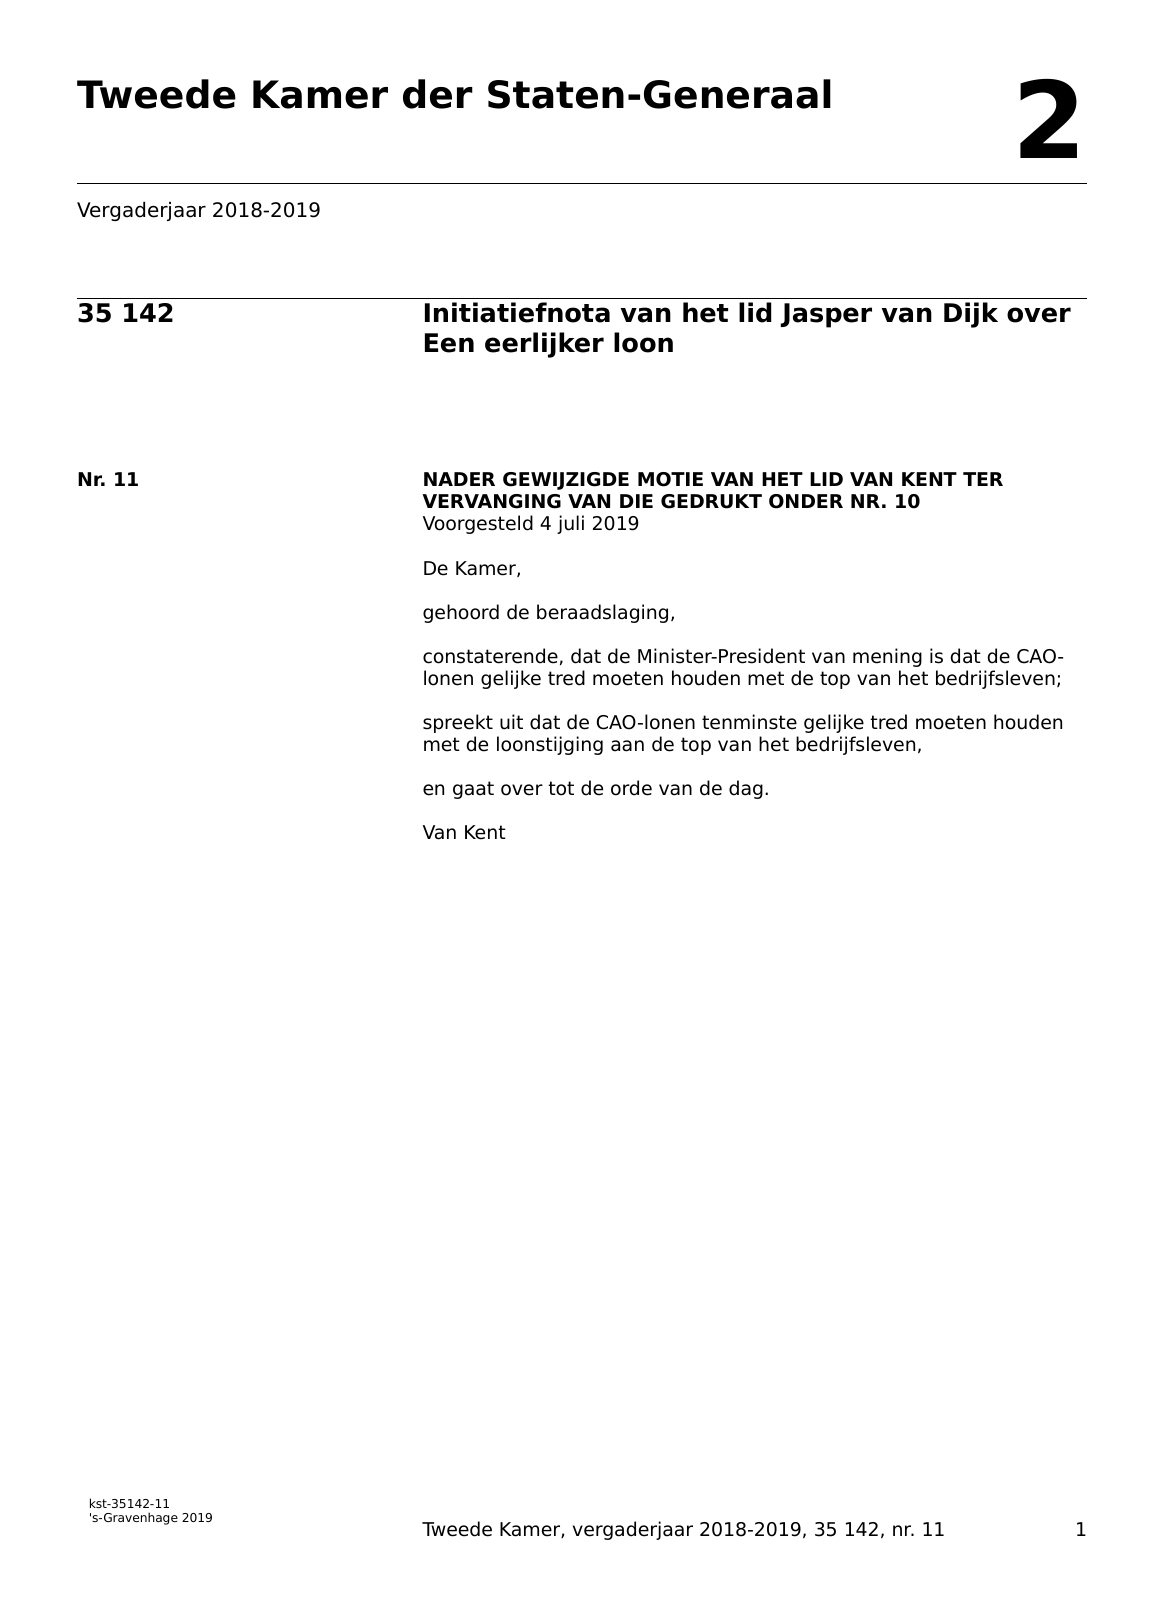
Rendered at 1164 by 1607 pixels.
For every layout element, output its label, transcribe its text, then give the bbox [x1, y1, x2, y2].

text De Kamer, [422, 557, 1087, 579]
text Voorgesteld 4 juli 2019 [422, 513, 1087, 535]
text Van Kent [422, 822, 1087, 844]
subtitle 35 142 Initiatiefnota van het lid Jasper van Dijk over Een eerlijker loon [77, 299, 1087, 358]
text gehoord de beraadslaging, [422, 602, 1087, 624]
table_header Tweede Kamer der Staten-Generaal [77, 59, 886, 183]
subtitle Nr. 11 NADER GEWIJZIGDE MOTIE VAN HET LID VAN KENT TER VERVANGING VAN DIE GEDRUKT ONDER NR. 10 [77, 469, 1087, 513]
text constaterende, dat de Minister-President van mening is dat de CAO-lonen gelijke tred moeten houden met de top van het bedrijfsleven; [422, 646, 1087, 690]
text en gaat over tot de orde van de dag. [422, 778, 1087, 800]
text spreekt uit dat de CAO-lonen tenminste gelijke tred moeten houden met de loonstijging aan de top van het bedrijfsleven, [422, 712, 1087, 756]
table_cell Vergaderjaar 2018-2019 [77, 184, 1087, 298]
text 's-Gravenhage 2019 [88, 1511, 323, 1525]
text kst-35142-11 [88, 1497, 323, 1511]
table_header 2 [886, 59, 1087, 183]
